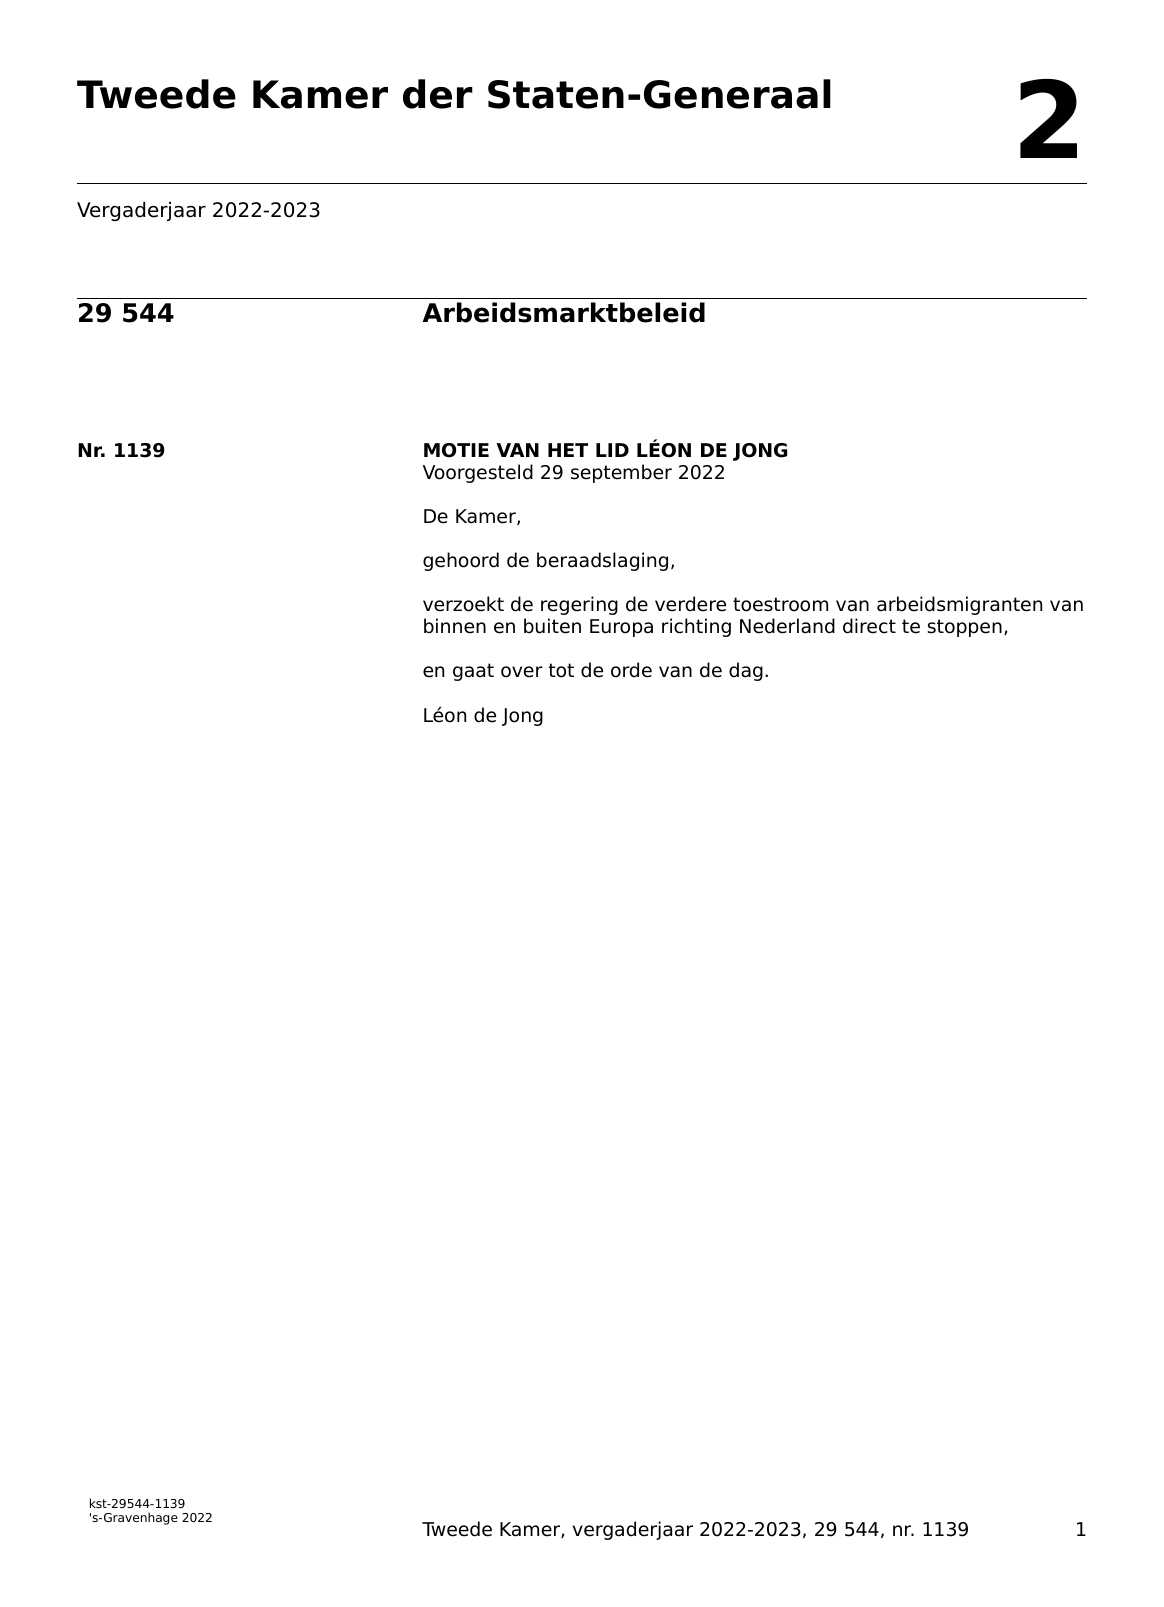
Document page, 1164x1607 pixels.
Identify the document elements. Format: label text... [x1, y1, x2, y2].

text verzoekt de regering de verdere toestroom van arbeidsmigranten van binnen en buiten Europa richting Nederland direct te stoppen, [422, 594, 1087, 638]
table_header Tweede Kamer der Staten-Generaal [77, 59, 886, 183]
text De Kamer, [422, 506, 1087, 528]
subtitle 29 544 Arbeidsmarktbeleid [77, 299, 1087, 329]
table_cell Vergaderjaar 2022-2023 [77, 184, 1087, 298]
text 's-Gravenhage 2022 [88, 1511, 323, 1525]
text Voorgesteld 29 september 2022 [422, 462, 1087, 484]
text kst-29544-1139 [88, 1497, 323, 1511]
subtitle Nr. 1139 MOTIE VAN HET LID LÉON DE JONG [77, 440, 1087, 462]
text gehoord de beraadslaging, [422, 550, 1087, 572]
text en gaat over tot de orde van de dag. [422, 660, 1087, 682]
table_header 2 [886, 59, 1087, 183]
text Léon de Jong [422, 704, 1087, 726]
